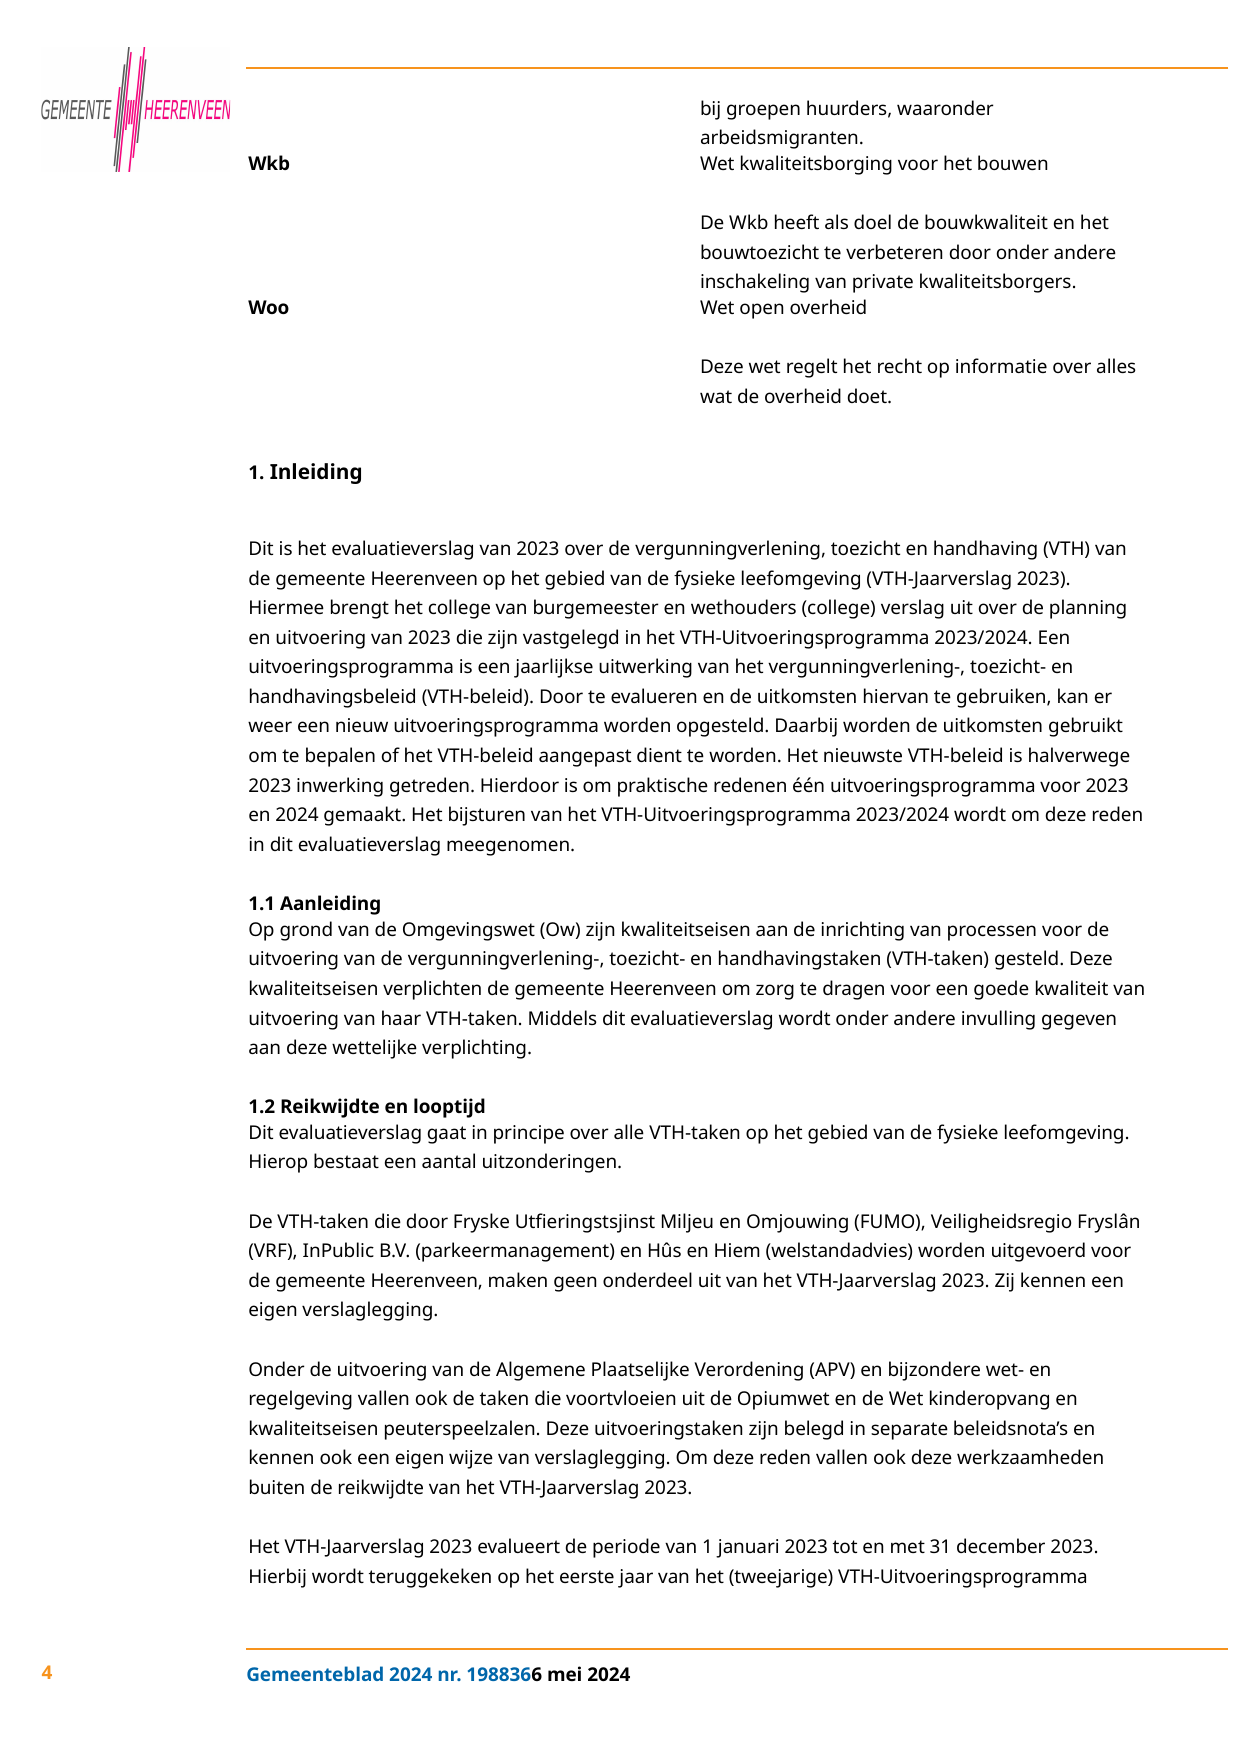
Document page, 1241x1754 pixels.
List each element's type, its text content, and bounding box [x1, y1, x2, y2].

table_cell Wkb [248, 150, 700, 294]
picture [41, 47, 231, 172]
table_cell Wet open overheid Deze wet regelt het recht op informatie over alles wat de overheid doet. [700, 294, 1152, 409]
text De VTH-taken die door Fryske Utfieringstsjinst Miljeu en Omjouwing (FUMO), Veiligheidsregio Fryslân (VRF), InPublic B.V. (parkeermanagement) en Hûs en Hiem (welstandadvies) worden uitgevoerd voor de gemeente Heerenveen, maken geen onderdeel uit van het VTH-Jaarverslag 2023. Zij kennen een eigen verslaglegging. [248, 1208, 1152, 1322]
table_cell Woo [248, 294, 700, 409]
text Op grond van de Omgevingswet (Ow) zijn kwaliteitseisen aan de inrichting van processen voor de uitvoering van de vergunningverlening-, toezicht- en handhavingstaken (VTH-taken) gesteld. Deze kwaliteitseisen verplichten de gemeente Heerenveen om zorg te dragen voor een goede kwaliteit van uitvoering van haar VTH-taken. Middels dit evaluatieverslag wordt onder andere invulling gegeven aan deze wettelijke verplichting. [248, 916, 1152, 1060]
text 1.1 Aanleiding [248, 890, 1152, 916]
text Dit evaluatieverslag gaat in principe over alle VTH-taken op het gebied van de fysieke leefomgeving. Hierop bestaat een aantal uitzonderingen. [248, 1119, 1152, 1174]
text 1.2 Reikwijdte en looptijd [248, 1093, 1152, 1119]
text Onder de uitvoering van de Algemene Plaatselijke Verordening (APV) en bijzondere wet- en regelgeving vallen ook de taken die voortvloeien uit de Opiumwet en de Wet kinderopvang en kwaliteitseisen peuterspeelzalen. Deze uitvoeringstaken zijn belegd in separate beleidsnota’s en kennen ook een eigen wijze van verslaglegging. Om deze reden vallen ook deze werkzaamheden buiten de reikwijdte van het VTH-Jaarverslag 2023. [248, 1356, 1152, 1500]
text Dit is het evaluatieverslag van 2023 over de vergunningverlening, toezicht en handhaving (VTH) van de gemeente Heerenveen op het gebied van de fysieke leefomgeving (VTH-Jaarverslag 2023). Hiermee brengt het college van burgemeester en wethouders (college) verslag uit over de planning en uitvoering van 2023 die zijn vastgelegd in het VTH-Uitvoeringsprogramma 2023/2024. Een uitvoeringsprogramma is een jaarlijkse uitwerking van het vergunningverlening-, toezicht- en handhavingsbeleid (VTH-beleid). Door te evalueren en de uitkomsten hiervan te gebruiken, kan er weer een nieuw uitvoeringsprogramma worden opgesteld. Daarbij worden de uitkomsten gebruikt om te bepalen of het VTH-beleid aangepast dient te worden. Het nieuwste VTH-beleid is halverwege 2023 inwerking getreden. Hierdoor is om praktische redenen één uitvoeringsprogramma voor 2023 en 2024 gemaakt. Het bijsturen van het VTH-Uitvoeringsprogramma 2023/2024 wordt om deze reden in dit evaluatieverslag meegenomen. [248, 535, 1152, 857]
table_cell Wet kwaliteitsborging voor het bouwen De Wkb heeft als doel de bouwkwaliteit en het bouwtoezicht te verbeteren door onder andere inschakeling van private kwaliteitsborgers. [700, 150, 1152, 294]
table_cell [248, 95, 700, 150]
text 1. Inleiding [248, 457, 1152, 486]
table_cell bij groepen huurders, waaronder arbeidsmigranten. [700, 95, 1152, 150]
text Het VTH-Jaarverslag 2023 evalueert de periode van 1 januari 2023 tot en met 31 december 2023. Hierbij wordt teruggekeken op het eerste jaar van het (tweejarige) VTH-Uitvoeringsprogramma [248, 1533, 1152, 1589]
